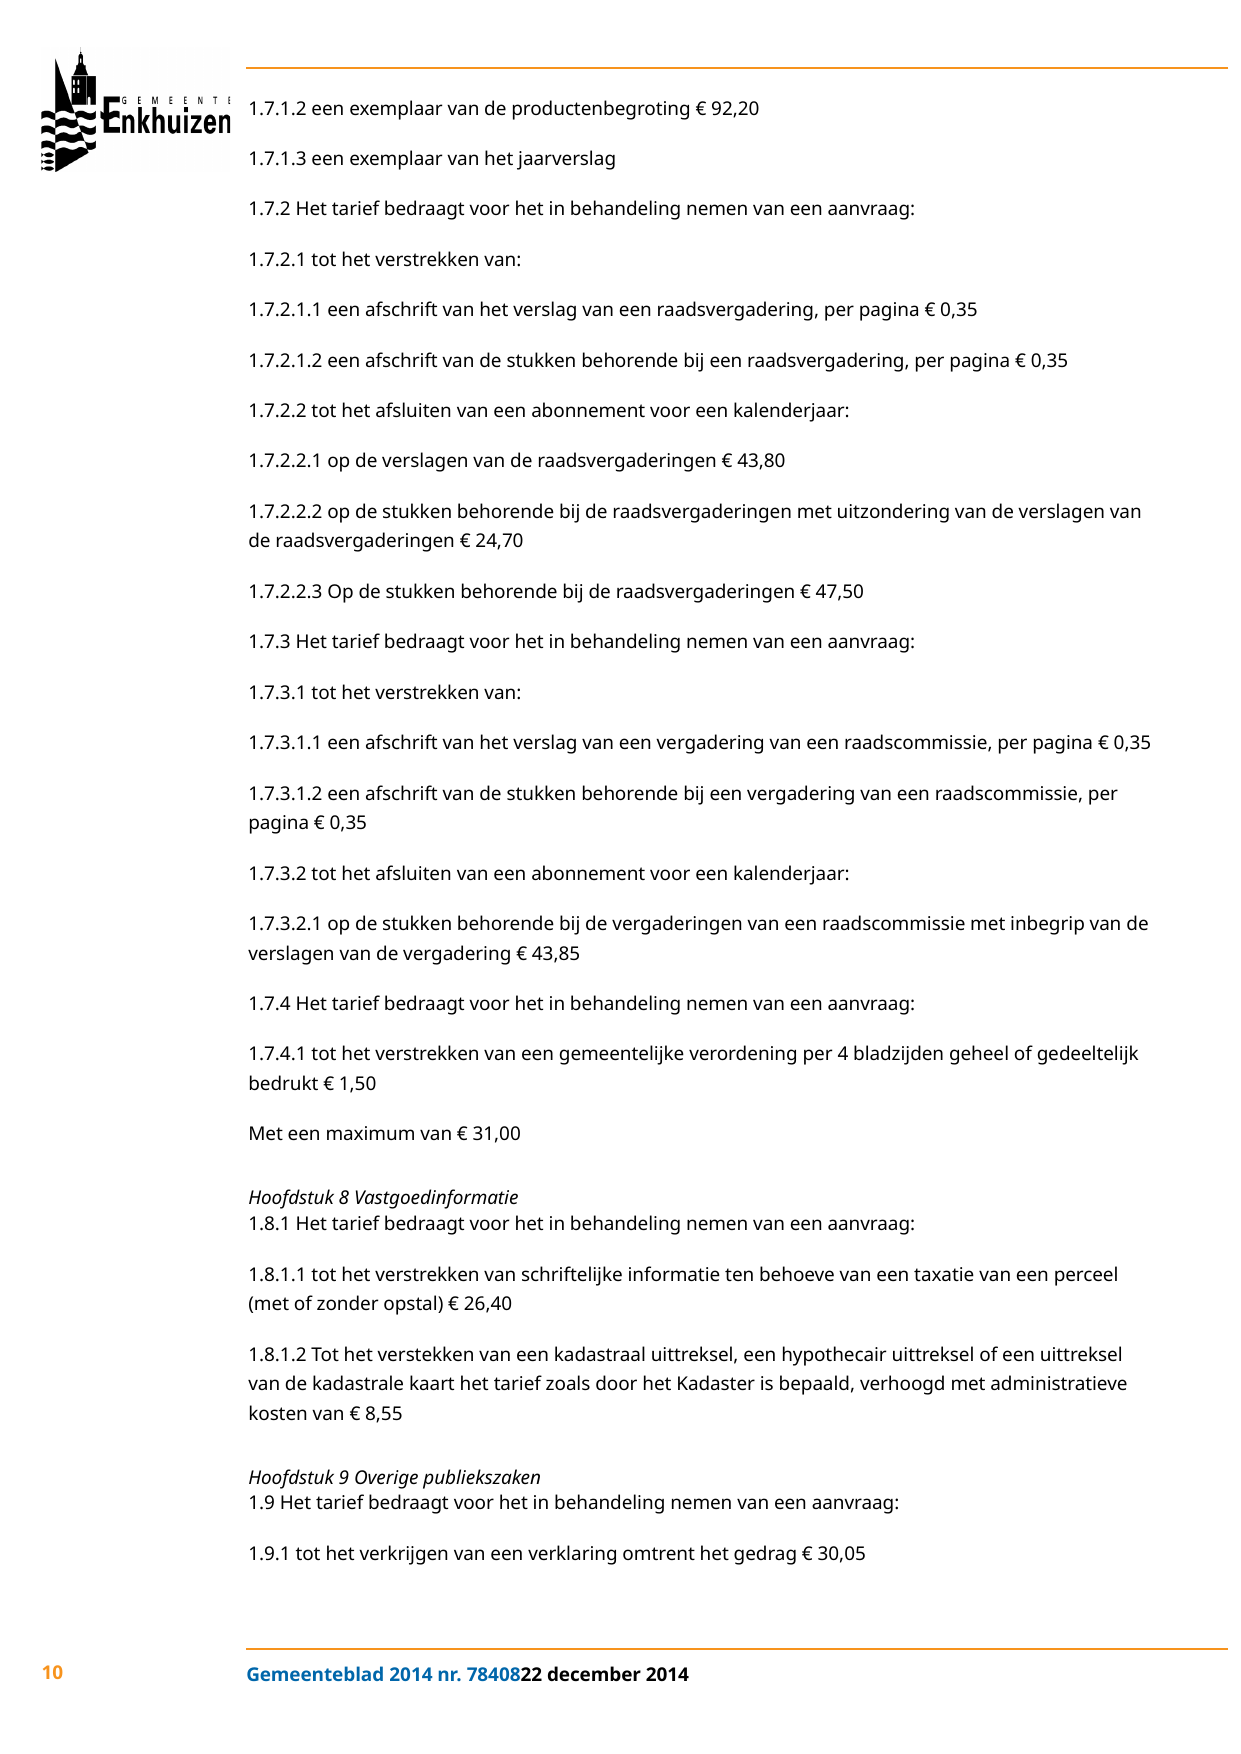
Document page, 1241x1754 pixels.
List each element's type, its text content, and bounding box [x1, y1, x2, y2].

text 1.9 Het tarief bedraagt voor het in behandeling nemen van een aanvraag: [248, 1489, 1152, 1515]
text Met een maximum van € 31,00 [248, 1121, 1152, 1146]
text 1.7.2.2.1 op de verslagen van de raadsvergaderingen € 43,80 [248, 448, 1152, 473]
text 1.7.3.2 tot het afsluiten van een abonnement voor een kalenderjaar: [248, 860, 1152, 886]
text 1.7.4 Het tarief bedraagt voor het in behandeling nemen van een aanvraag: [248, 990, 1152, 1016]
text 1.8.1.1 tot het verstrekken van schriftelijke informatie ten behoeve van een taxatie van een perceel (met of zonder opstal) € 26,40 [248, 1261, 1152, 1316]
text Hoofdstuk 9 Overige publiekszaken [248, 1464, 1152, 1489]
text 1.7.3.1.1 een afschrift van het verslag van een vergadering van een raadscommissie, per pagina € 0,35 [248, 729, 1152, 755]
text 1.7.4.1 tot het verstrekken van een gemeentelijke verordening per 4 bladzijden geheel of gedeeltelijk bedrukt € 1,50 [248, 1041, 1152, 1096]
text 1.7.3.1 tot het verstrekken van: [248, 679, 1152, 705]
text 1.7.2.2.2 op de stukken behorende bij de raadsvergaderingen met uitzondering van de verslagen van de raadsvergaderingen € 24,70 [248, 498, 1152, 553]
text 1.7.3.2.1 op de stukken behorende bij de vergaderingen van een raadscommissie met inbegrip van de verslagen van de vergadering € 43,85 [248, 910, 1152, 966]
text 1.9.1 tot het verkrijgen van een verklaring omtrent het gedrag € 30,05 [248, 1540, 1152, 1566]
text 1.7.1.3 een exemplaar van het jaarverslag [248, 145, 1152, 171]
text 1.7.3.1.2 een afschrift van de stukken behorende bij een vergadering van een raadscommissie, per pagina € 0,35 [248, 780, 1152, 835]
text 1.7.2.1.2 een afschrift van de stukken behorende bij een raadsvergadering, per pagina € 0,35 [248, 347, 1152, 373]
text 1.7.1.2 een exemplaar van de productenbegroting € 92,20 [248, 95, 1152, 121]
text 1.7.2.1.1 een afschrift van het verslag van een raadsvergadering, per pagina € 0,35 [248, 296, 1152, 322]
text 1.7.2.2.3 Op de stukken behorende bij de raadsvergaderingen € 47,50 [248, 578, 1152, 604]
text 1.7.2.1 tot het verstrekken van: [248, 246, 1152, 272]
picture [41, 47, 231, 172]
text 1.7.3 Het tarief bedraagt voor het in behandeling nemen van een aanvraag: [248, 628, 1152, 654]
text 1.8.1 Het tarief bedraagt voor het in behandeling nemen van een aanvraag: [248, 1210, 1152, 1236]
text 1.7.2 Het tarief bedraagt voor het in behandeling nemen van een aanvraag: [248, 196, 1152, 221]
text Hoofdstuk 8 Vastgoedinformatie [248, 1184, 1152, 1210]
text 1.8.1.2 Tot het verstekken van een kadastraal uittreksel, een hypothecair uittreksel of een uittreksel van de kadastrale kaart het tarief zoals door het Kadaster is bepaald, verhoogd met administratieve kosten van € 8,55 [248, 1341, 1152, 1426]
text 1.7.2.2 tot het afsluiten van een abonnement voor een kalenderjaar: [248, 397, 1152, 423]
